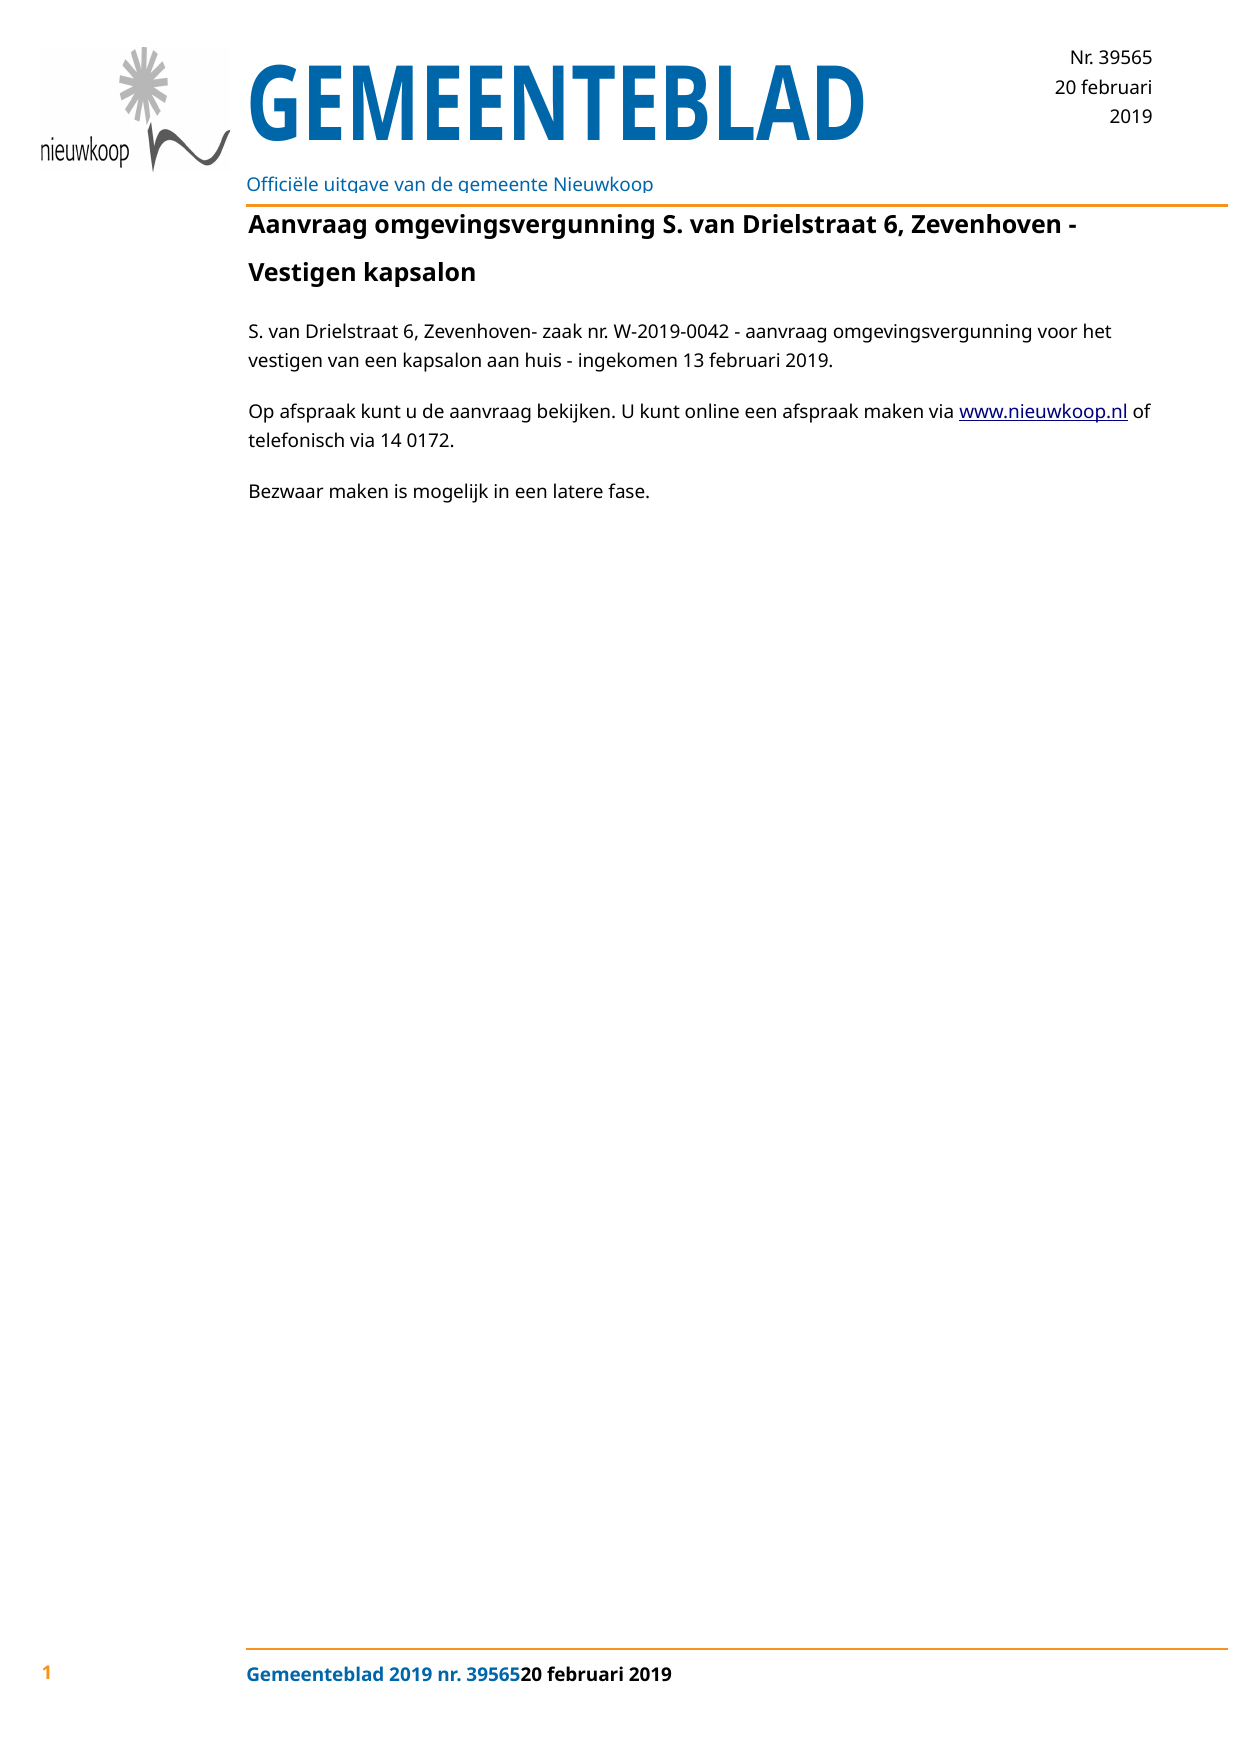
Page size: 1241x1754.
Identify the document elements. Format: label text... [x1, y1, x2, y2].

text Op afspraak kunt u de aanvraag bekijken. U kunt online een afspraak maken via www.nieuwkoop.nl of telefonisch via 14 0172. [248, 398, 1152, 453]
text Bezwaar maken is mogelijk in een latere fase. [248, 478, 1152, 504]
text S. van Drielstraat 6, Zevenhoven- zaak nr. W-2019-0042 - aanvraag omgevingsvergunning voor het vestigen van een kapsalon aan huis - ingekomen 13 februari 2019. [248, 318, 1152, 373]
text Aanvraag omgevingsvergunning S. van Drielstraat 6, Zevenhoven - Vestigen kapsalon [248, 207, 1152, 288]
picture [41, 47, 231, 172]
